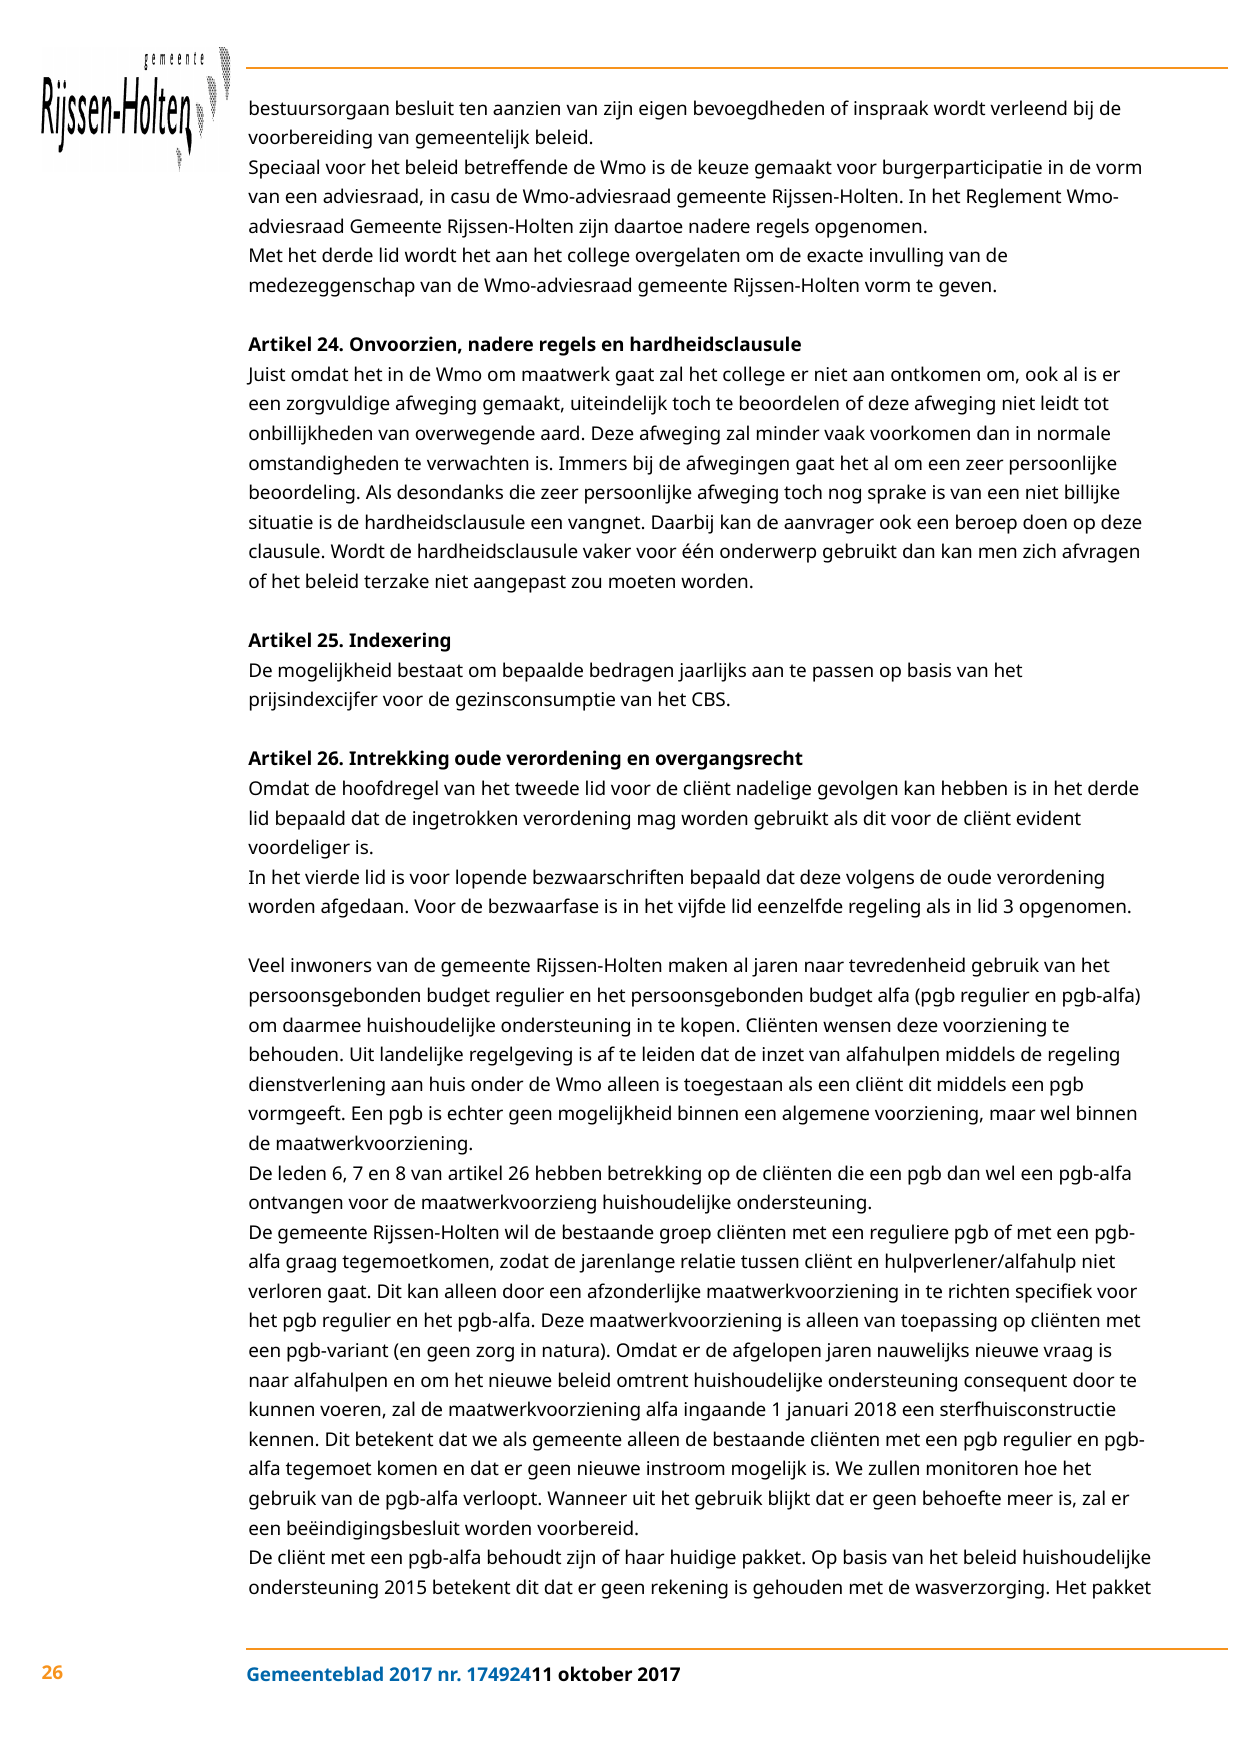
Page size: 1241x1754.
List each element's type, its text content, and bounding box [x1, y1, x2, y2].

text De gemeente Rijssen-Holten wil de bestaande groep cliënten met een reguliere pgb of met een pgb-alfa graag tegemoetkomen, zodat de jarenlange relatie tussen cliënt en hulpverlener/alfahulp niet verloren gaat. Dit kan alleen door een afzonderlijke maatwerkvoorziening in te richten specifiek voor het pgb regulier en het pgb-alfa. Deze maatwerkvoorziening is alleen van toepassing op cliënten met een pgb-variant (en geen zorg in natura). Omdat er de afgelopen jaren nauwelijks nieuwe vraag is naar alfahulpen en om het nieuwe beleid omtrent huishoudelijke ondersteuning consequent door te kunnen voeren, zal de maatwerkvoorziening alfa ingaande 1 januari 2018 een sterfhuisconstructie kennen. Dit betekent dat we als gemeente alleen de bestaande cliënten met een pgb regulier en pgb-alfa tegemoet komen en dat er geen nieuwe instroom mogelijk is. We zullen monitoren hoe het gebruik van de pgb-alfa verloopt. Wanneer uit het gebruik blijkt dat er geen behoefte meer is, zal er een beëindigingsbesluit worden voorbereid. [248, 1219, 1152, 1541]
text Veel inwoners van de gemeente Rijssen-Holten maken al jaren naar tevredenheid gebruik van het persoonsgebonden budget regulier en het persoonsgebonden budget alfa (pgb regulier en pgb-alfa) om daarmee huishoudelijke ondersteuning in te kopen. Cliënten wensen deze voorziening te behouden. Uit landelijke regelgeving is af te leiden dat de inzet van alfahulpen middels de regeling dienstverlening aan huis onder de Wmo alleen is toegestaan als een cliënt dit middels een pgb vormgeeft. Een pgb is echter geen mogelijkheid binnen een algemene voorziening, maar wel binnen de maatwerkvoorziening. [248, 953, 1152, 1156]
picture [41, 47, 231, 172]
text Speciaal voor het beleid betreffende de Wmo is de keuze gemaakt voor burgerparticipatie in de vorm van een adviesraad, in casu de Wmo-adviesraad gemeente Rijssen-Holten. In het Reglement Wmo-adviesraad Gemeente Rijssen-Holten zijn daartoe nadere regels opgenomen. [248, 154, 1152, 239]
text Juist omdat het in de Wmo om maatwerk gaat zal het college er niet aan ontkomen om, ook al is er een zorgvuldige afweging gemaakt, uiteindelijk toch te beoordelen of deze afweging niet leidt tot onbillijkheden van overwegende aard. Deze afweging zal minder vaak voorkomen dan in normale omstandigheden te verwachten is. Immers bij de afwegingen gaat het al om een zeer persoonlijke beoordeling. Als desondanks die zeer persoonlijke afweging toch nog sprake is van een niet billijke situatie is de hardheidsclausule een vangnet. Daarbij kan de aanvrager ook een beroep doen op deze clausule. Wordt de hardheidsclausule vaker voor één onderwerp gebruikt dan kan men zich afvragen of het beleid terzake niet aangepast zou moeten worden. [248, 361, 1152, 594]
text In het vierde lid is voor lopende bezwaarschriften bepaald dat deze volgens de oude verordening worden afgedaan. Voor de bezwaarfase is in het vijfde lid eenzelfde regeling als in lid 3 opgenomen. [248, 864, 1152, 919]
text Omdat de hoofdregel van het tweede lid voor de cliënt nadelige gevolgen kan hebben is in het derde lid bepaald dat de ingetrokken verordening mag worden gebruikt als dit voor de cliënt evident voordeliger is. [248, 775, 1152, 860]
text Artikel 25. Indexering [248, 627, 1152, 653]
text Met het derde lid wordt het aan het college overgelaten om de exacte invulling van de medezeggenschap van de Wmo-adviesraad gemeente Rijssen-Holten vorm te geven. [248, 243, 1152, 298]
text Artikel 24. Onvoorzien, nadere regels en hardheidsclausule [248, 331, 1152, 357]
text Artikel 26. Intrekking oude verordening en overgangsrecht [248, 746, 1152, 771]
text bestuursorgaan besluit ten aanzien van zijn eigen bevoegdheden of inspraak wordt verleend bij de voorbereiding van gemeentelijk beleid. [248, 95, 1152, 150]
text De cliënt met een pgb-alfa behoudt zijn of haar huidige pakket. Op basis van het beleid huishoudelijke ondersteuning 2015 betekent dit dat er geen rekening is gehouden met de wasverzorging. Het pakket [248, 1544, 1152, 1600]
text De mogelijkheid bestaat om bepaalde bedragen jaarlijks aan te passen op basis van het prijsindexcijfer voor de gezinsconsumptie van het CBS. [248, 657, 1152, 712]
text De leden 6, 7 en 8 van artikel 26 hebben betrekking op de cliënten die een pgb dan wel een pgb-alfa ontvangen voor de maatwerkvoorzieng huishoudelijke ondersteuning. [248, 1160, 1152, 1215]
